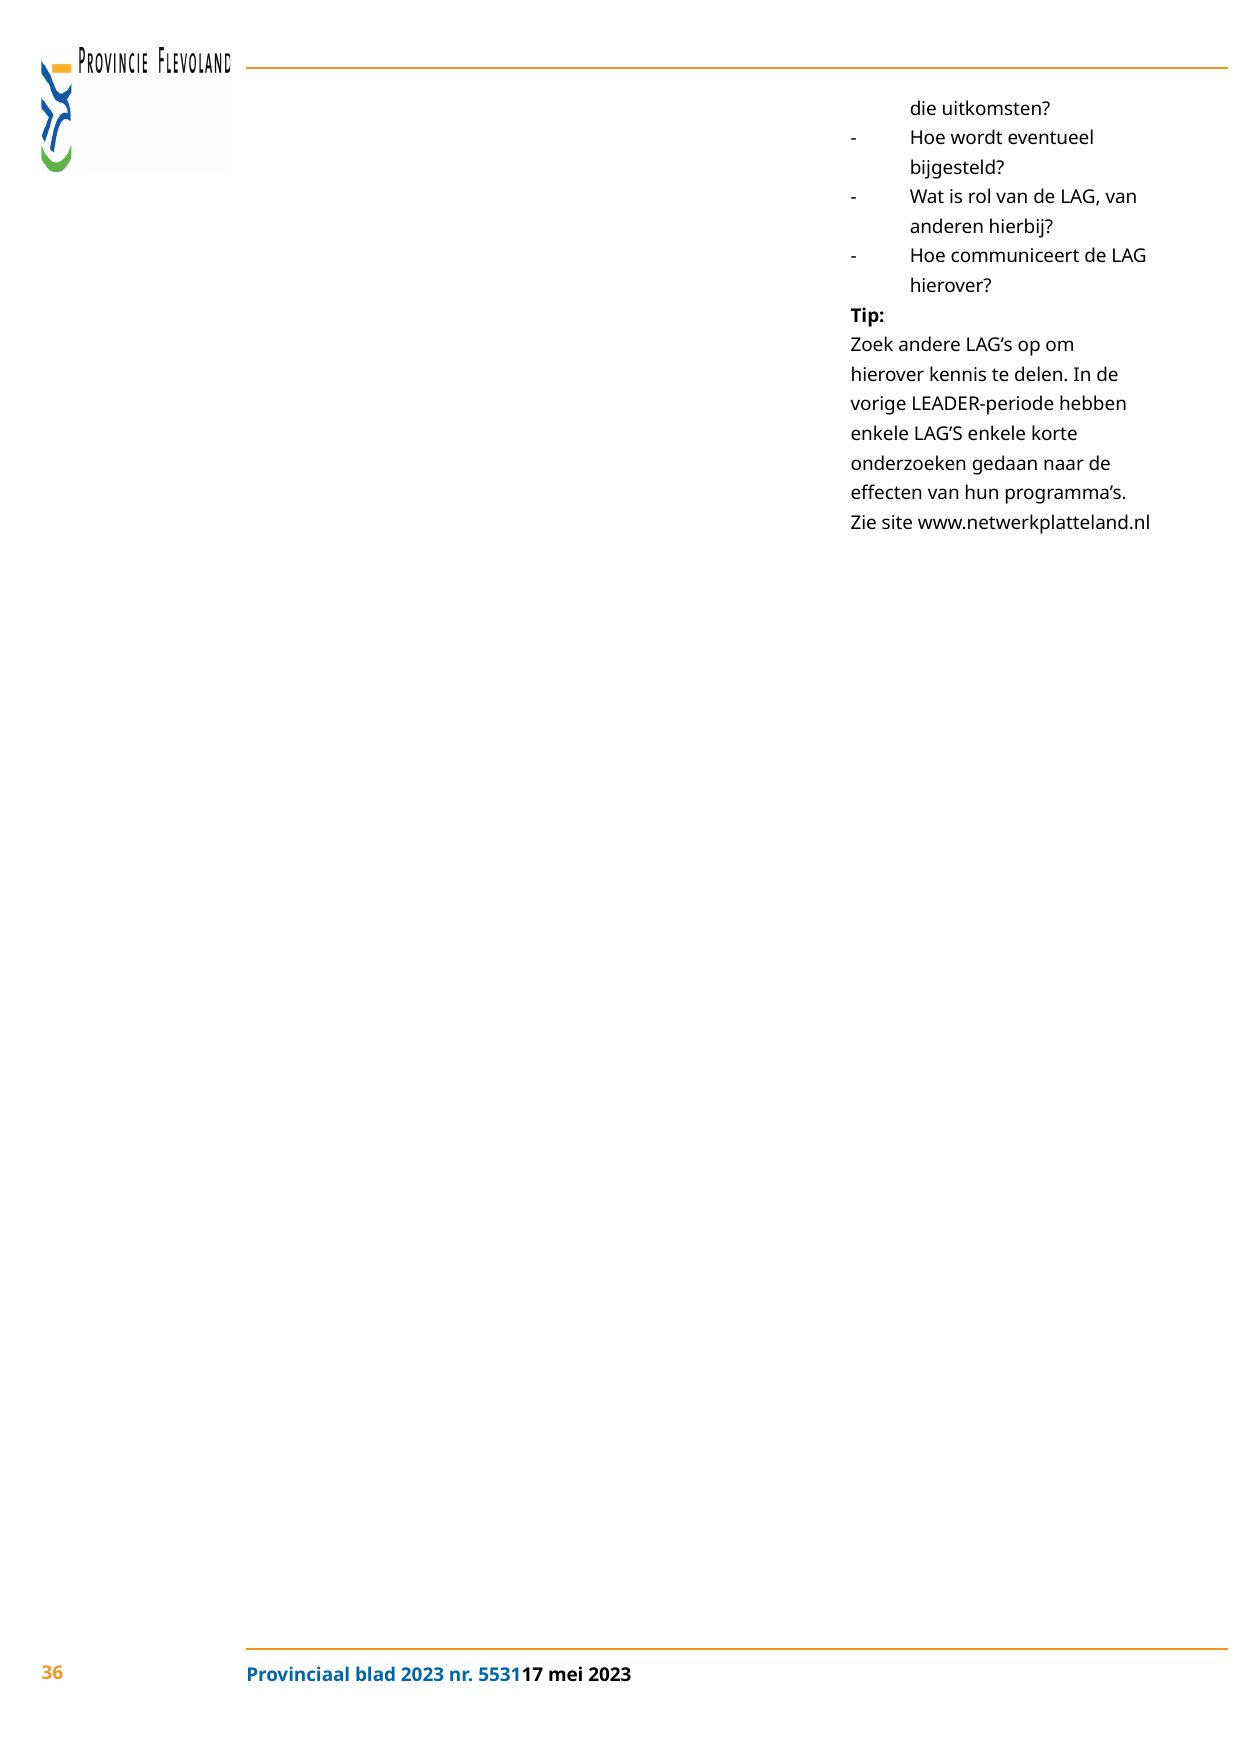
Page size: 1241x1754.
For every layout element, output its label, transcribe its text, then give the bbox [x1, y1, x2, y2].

picture [41, 47, 231, 172]
table_cell [549, 95, 850, 535]
table_cell [248, 95, 549, 535]
table_cell die uitkomsten? Hoe wordt eventueel bijgesteld? Wat is rol van de LAG, van anderen hierbij? Hoe communiceert de LAG hierover? Tip: Zoek andere LAG’s op om hierover kennis te delen. In de vorige LEADER-periode hebben enkele LAG’S enkele korte onderzoeken gedaan naar de effecten van hun programma’s. Zie site www.netwerkplatteland.nl [850, 95, 1152, 535]
